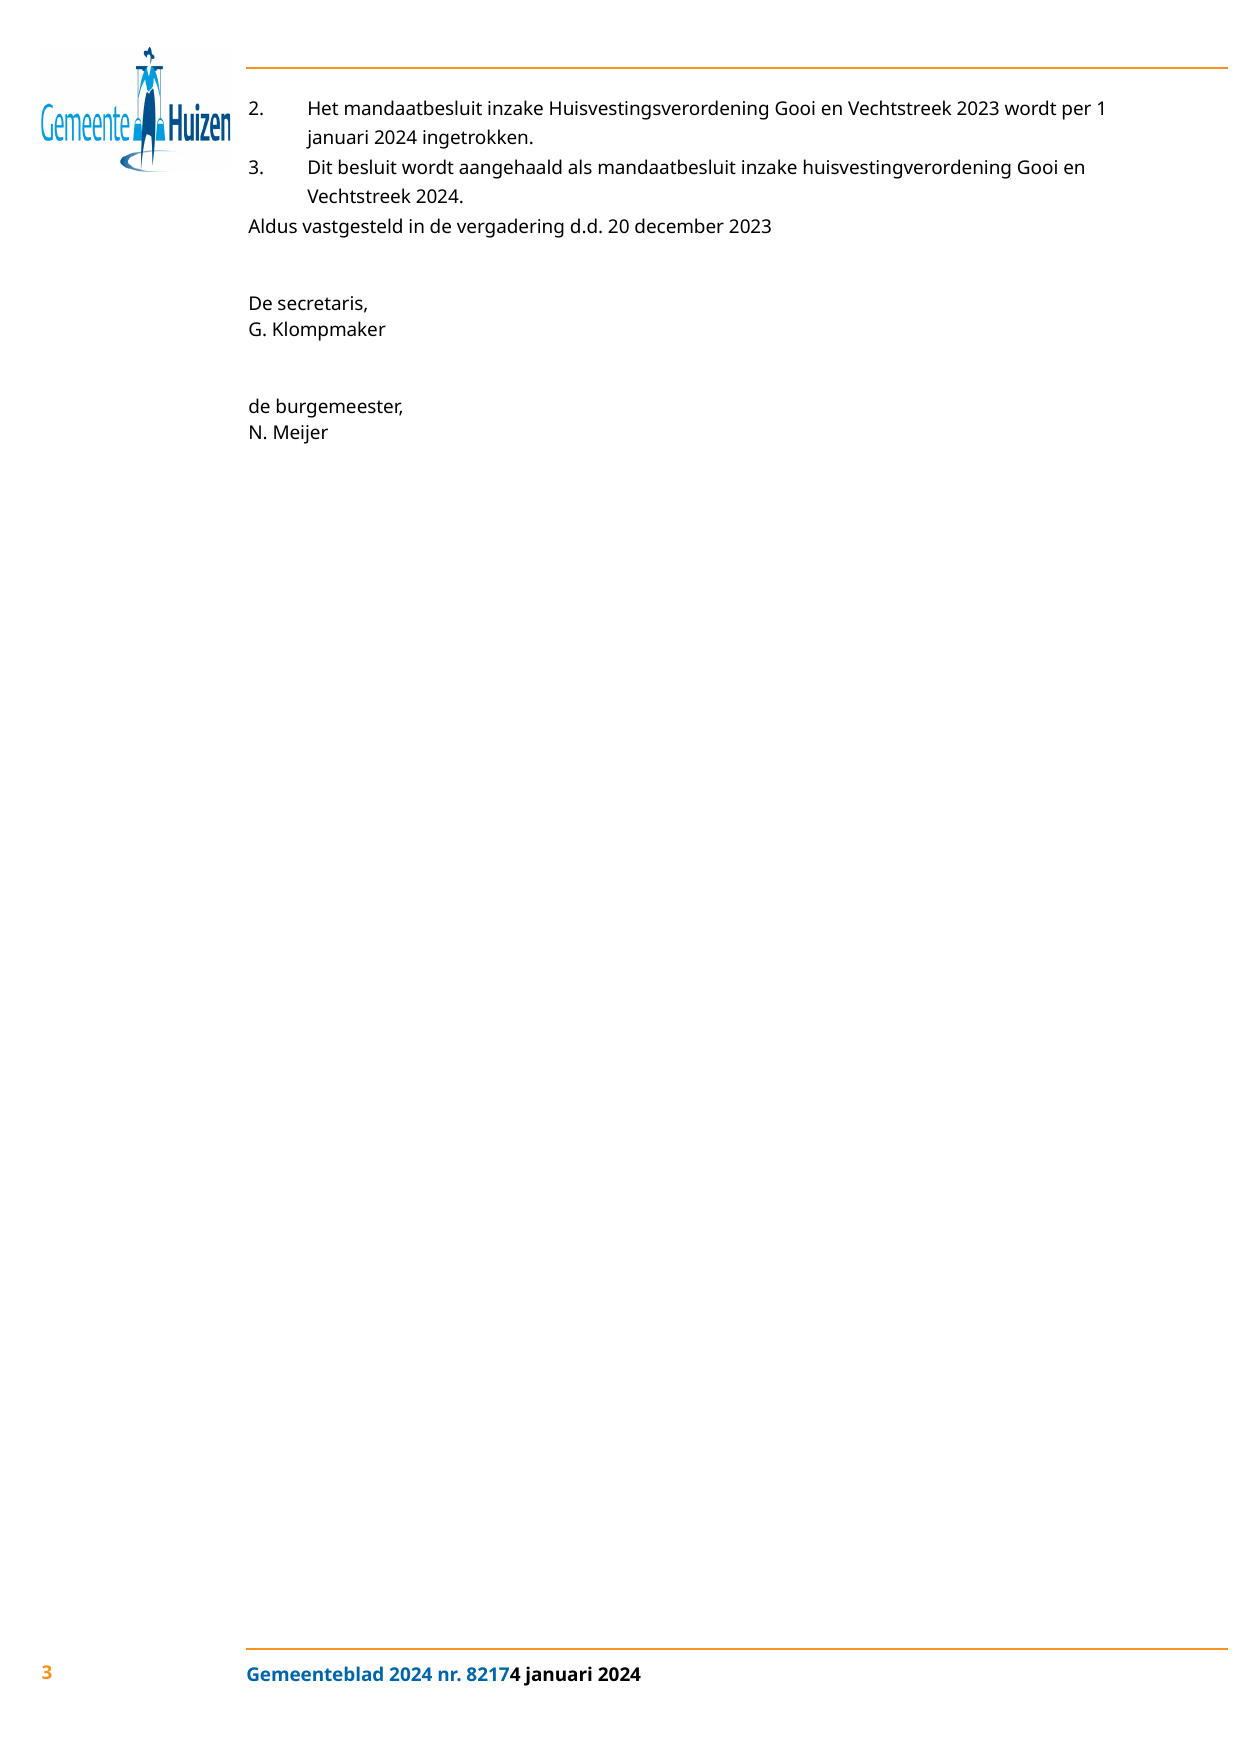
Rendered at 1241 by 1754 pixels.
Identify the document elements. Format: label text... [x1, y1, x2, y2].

picture [41, 47, 231, 172]
text G. Klompmaker [248, 316, 1152, 342]
text de burgemeester, [248, 393, 1152, 419]
text De secretaris, [248, 290, 1152, 316]
text N. Meijer [248, 419, 1152, 445]
list Dit besluit wordt aangehaald als mandaatbesluit inzake huisvestingverordening Gooi en Vechtstreek 2024. [248, 154, 1152, 209]
text Aldus vastgesteld in de vergadering d.d. 20 december 2023 [248, 213, 1152, 239]
list Het mandaatbesluit inzake Huisvestingsverordening Gooi en Vechtstreek 2023 wordt per 1 januari 2024 ingetrokken. [248, 95, 1152, 150]
